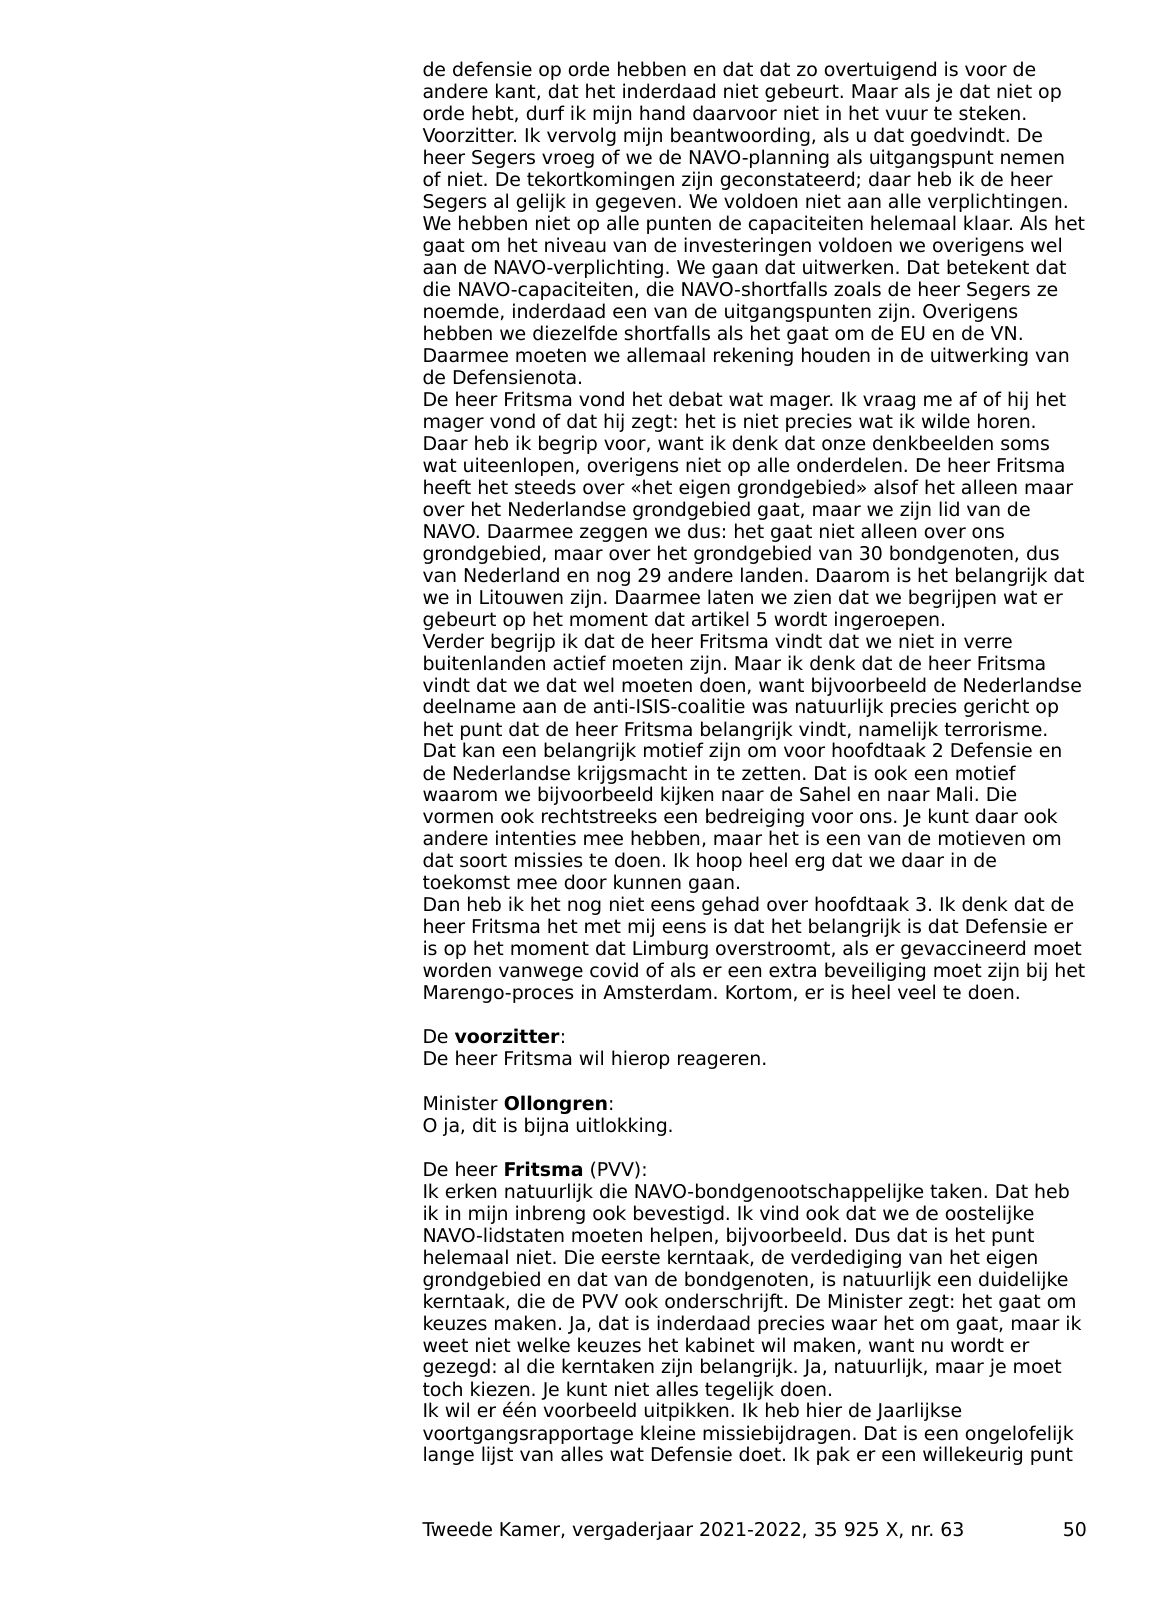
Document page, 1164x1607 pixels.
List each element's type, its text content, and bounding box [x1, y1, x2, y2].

text De voorzitter: [422, 1026, 1087, 1048]
text Minister Ollongren: [422, 1092, 1087, 1114]
text Verder begrijp ik dat de heer Fritsma vindt dat we niet in verre buitenlanden actief moeten zijn. Maar ik denk dat de heer Fritsma vindt dat we dat wel moeten doen, want bijvoorbeeld de Nederlandse deelname aan de anti-ISIS-coalitie was natuurlijk precies gericht op het punt dat de heer Fritsma belangrijk vindt, namelijk terrorisme. Dat kan een belangrijk motief zijn om voor hoofdtaak 2 Defensie en de Nederlandse krijgsmacht in te zetten. Dat is ook een motief waarom we bijvoorbeeld kijken naar de Sahel en naar Mali. Die vormen ook rechtstreeks een bedreiging voor ons. Je kunt daar ook andere intenties mee hebben, maar het is een van de motieven om dat soort missies te doen. Ik hoop heel erg dat we daar in de toekomst mee door kunnen gaan. [422, 631, 1087, 894]
text De heer Fritsma vond het debat wat mager. Ik vraag me af of hij het mager vond of dat hij zegt: het is niet precies wat ik wilde horen. Daar heb ik begrip voor, want ik denk dat onze denkbeelden soms wat uiteenlopen, overigens niet op alle onderdelen. De heer Fritsma heeft het steeds over «het eigen grondgebied» alsof het alleen maar over het Nederlandse grondgebied gaat, maar we zijn lid van de NAVO. Daarmee zeggen we dus: het gaat niet alleen over ons grondgebied, maar over het grondgebied van 30 bondgenoten, dus van Nederland en nog 29 andere landen. Daarom is het belangrijk dat we in Litouwen zijn. Daarmee laten we zien dat we begrijpen wat er gebeurt op het moment dat artikel 5 wordt ingeroepen. [422, 389, 1087, 631]
text De heer Fritsma wil hierop reageren. [422, 1048, 1087, 1070]
text Ik wil er één voorbeeld uitpikken. Ik heb hier de Jaarlijkse voortgangsrapportage kleine missiebijdragen. Dat is een ongelofelijk lange lijst van alles wat Defensie doet. Ik pak er een willekeurig punt [422, 1400, 1087, 1466]
text Ik erken natuurlijk die NAVO-bondgenootschappelijke taken. Dat heb ik in mijn inbreng ook bevestigd. Ik vind ook dat we de oostelijke NAVO-lidstaten moeten helpen, bijvoorbeeld. Dus dat is het punt helemaal niet. Die eerste kerntaak, de verdediging van het eigen grondgebied en dat van de bondgenoten, is natuurlijk een duidelijke kerntaak, die de PVV ook onderschrijft. De Minister zegt: het gaat om keuzes maken. Ja, dat is inderdaad precies waar het om gaat, maar ik weet niet welke keuzes het kabinet wil maken, want nu wordt er gezegd: al die kerntaken zijn belangrijk. Ja, natuurlijk, maar je moet toch kiezen. Je kunt niet alles tegelijk doen. [422, 1181, 1087, 1400]
text De heer Fritsma (PVV): [422, 1159, 1087, 1181]
text O ja, dit is bijna uitlokking. [422, 1114, 1087, 1136]
text Voorzitter. Ik vervolg mijn beantwoording, als u dat goedvindt. De heer Segers vroeg of we de NAVO-planning als uitgangspunt nemen of niet. De tekortkomingen zijn geconstateerd; daar heb ik de heer Segers al gelijk in gegeven. We voldoen niet aan alle verplichtingen. We hebben niet op alle punten de capaciteiten helemaal klaar. Als het gaat om het niveau van de investeringen voldoen we overigens wel aan de NAVO-verplichting. We gaan dat uitwerken. Dat betekent dat die NAVO-capaciteiten, die NAVO-shortfalls zoals de heer Segers ze noemde, inderdaad een van de uitgangspunten zijn. Overigens hebben we diezelfde shortfalls als het gaat om de EU en de VN. Daarmee moeten we allemaal rekening houden in de uitwerking van de Defensienota. [422, 125, 1087, 389]
text de defensie op orde hebben en dat dat zo overtuigend is voor de andere kant, dat het inderdaad niet gebeurt. Maar als je dat niet op orde hebt, durf ik mijn hand daarvoor niet in het vuur te steken. [422, 59, 1087, 125]
text Dan heb ik het nog niet eens gehad over hoofdtaak 3. Ik denk dat de heer Fritsma het met mij eens is dat het belangrijk is dat Defensie er is op het moment dat Limburg overstroomt, als er gevaccineerd moet worden vanwege covid of als er een extra beveiliging moet zijn bij het Marengo-proces in Amsterdam. Kortom, er is heel veel te doen. [422, 894, 1087, 1004]
